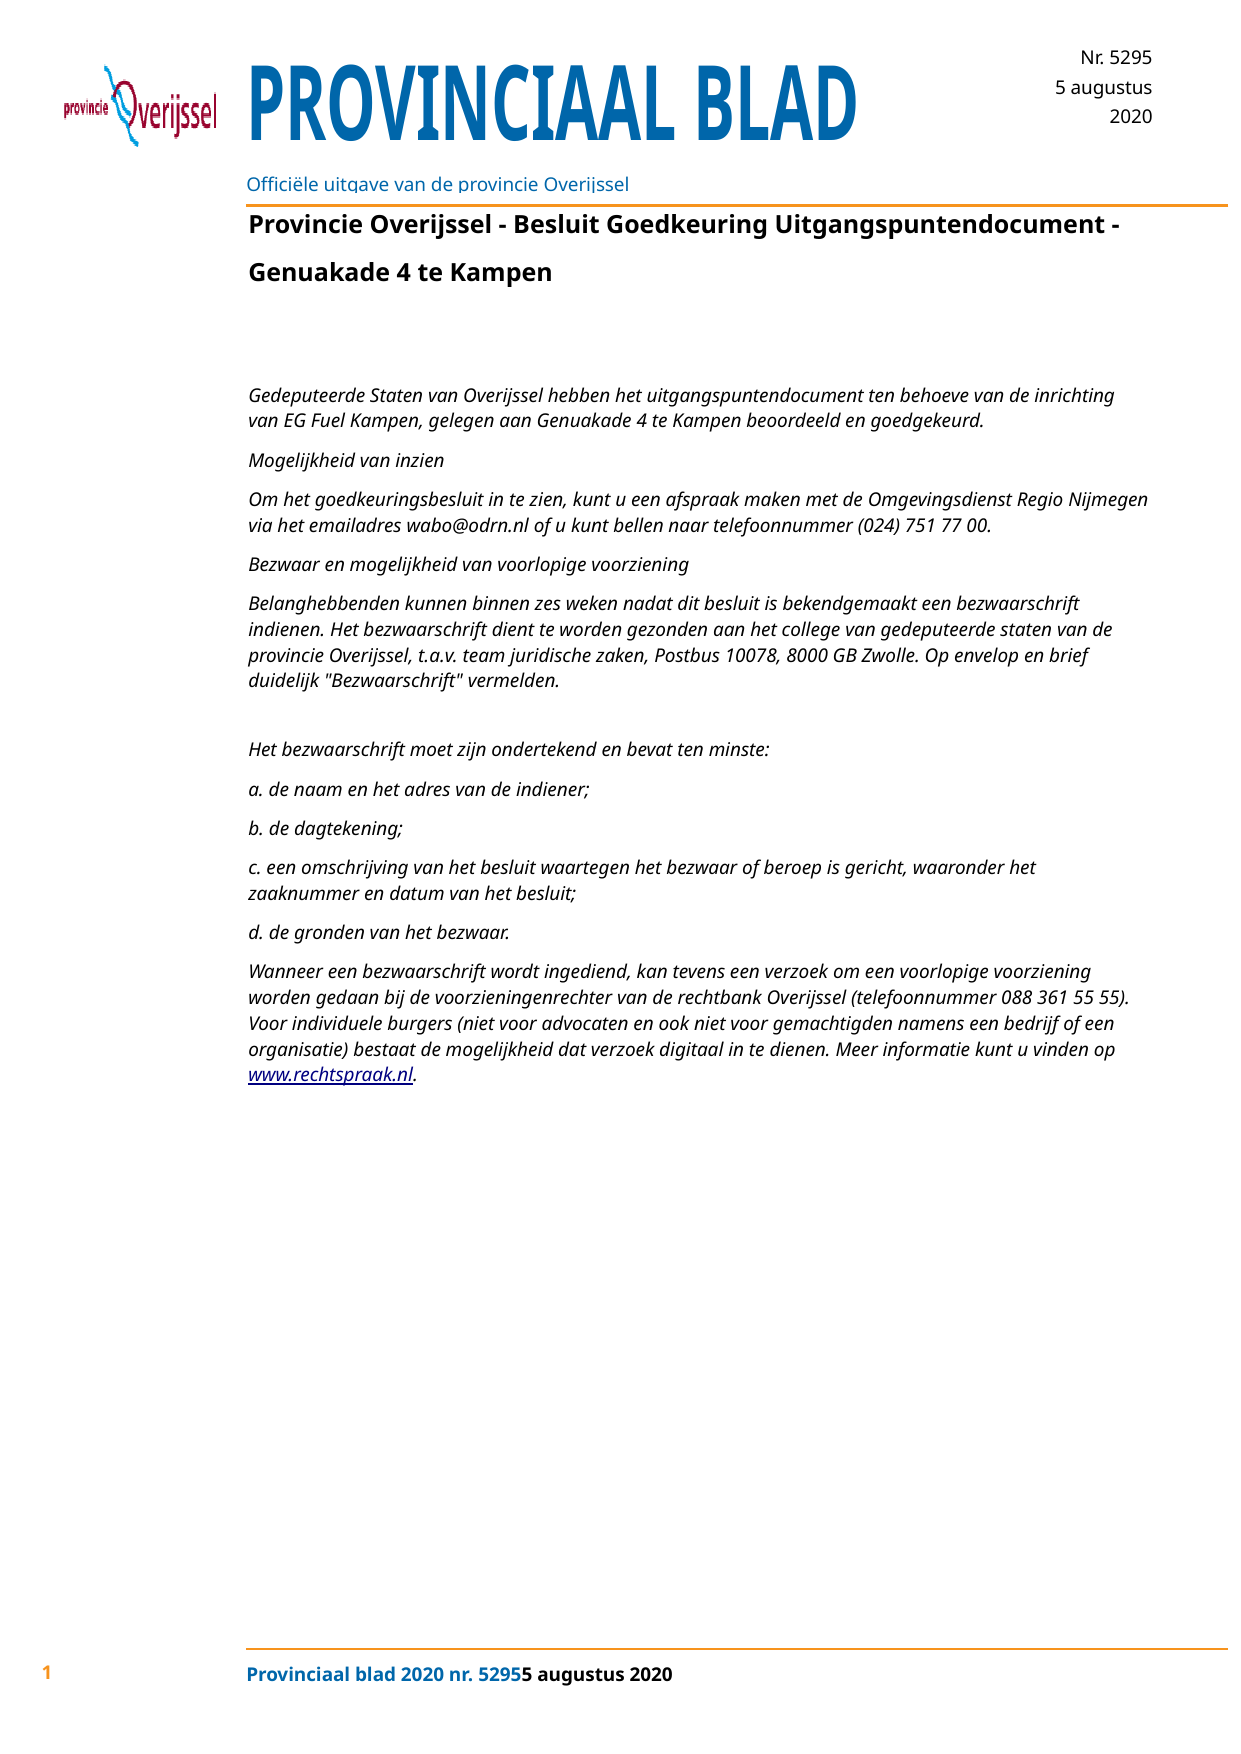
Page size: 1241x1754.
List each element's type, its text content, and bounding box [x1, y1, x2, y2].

text Gedeputeerde Staten van Overijssel hebben het uitgangspuntendocument ten behoeve van de inrichting van EG Fuel Kampen, gelegen aan Genuakade 4 te Kampen beoordeeld en goedgekeurd. [248, 382, 1152, 433]
text d. de gronden van het bezwaar. [248, 919, 1152, 945]
picture [41, 47, 231, 172]
text c. een omschrijving van het besluit waartegen het bezwaar of beroep is gericht, waaronder het zaaknummer en datum van het besluit; [248, 854, 1152, 906]
text Provincie Overijssel - Besluit Goedkeuring Uitgangspuntendocument - Genuakade 4 te Kampen [248, 207, 1152, 288]
text Belanghebbenden kunnen binnen zes weken nadat dit besluit is bekendgemaakt een bezwaarschrift indienen. Het bezwaarschrift dient te worden gezonden aan het college van gedeputeerde staten van de provincie Overijssel, t.a.v. team juridische zaken, Postbus 10078, 8000 GB Zwolle. Op envelop en brief duidelijk "Bezwaarschrift" vermelden. [248, 590, 1152, 693]
text Bezwaar en mogelijkheid van voorlopige voorziening [248, 551, 1152, 577]
text Mogelijkheid van inzien [248, 447, 1152, 473]
text a. de naam en het adres van de indiener; [248, 776, 1152, 801]
text Het bezwaarschrift moet zijn ondertekend en bevat ten minste: [248, 736, 1152, 762]
text Wanneer een bezwaarschrift wordt ingediend, kan tevens een verzoek om een voorlopige voorziening worden gedaan bij de voorzieningenrechter van de rechtbank Overijssel (telefoonnummer 088 361 55 55). Voor individuele burgers (niet voor advocaten en ook niet voor gemachtigden namens een bedrijf of een organisatie) bestaat de mogelijkheid dat verzoek digitaal in te dienen. Meer informatie kunt u vinden op www.rechtspraak.nl. [248, 958, 1152, 1087]
text Om het goedkeuringsbesluit in te zien, kunt u een afspraak maken met de Omgevingsdienst Regio Nijmegen via het emailadres wabo@odrn.nl of u kunt bellen naar telefoonnummer (024) 751 77 00. [248, 486, 1152, 538]
text b. de dagtekening; [248, 815, 1152, 841]
